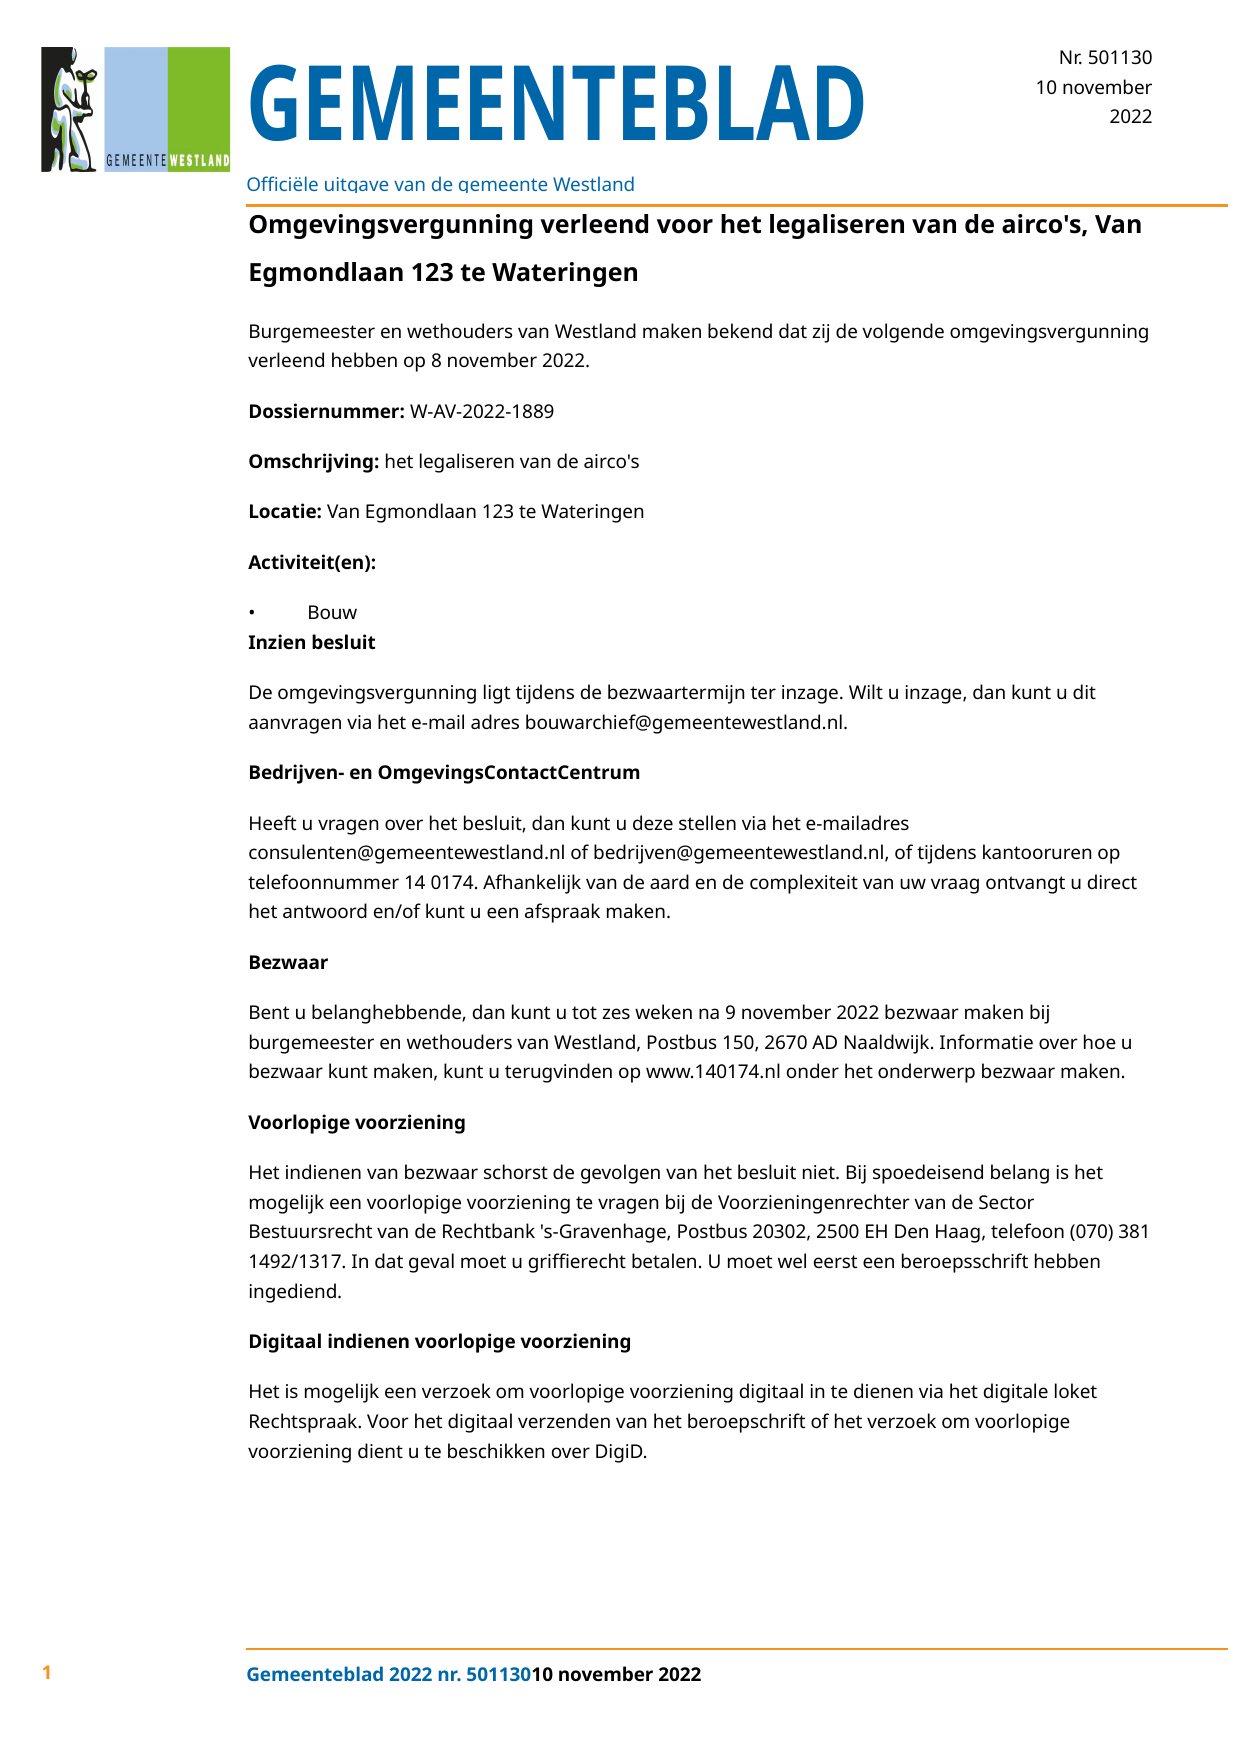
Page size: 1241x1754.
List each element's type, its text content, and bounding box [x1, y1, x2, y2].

text Bezwaar [248, 949, 1152, 975]
text Locatie: Van Egmondlaan 123 te Wateringen [248, 499, 1152, 524]
text Bedrijven- en OmgevingsContactCentrum [248, 759, 1152, 785]
text Dossiernummer: W-AV-2022-1889 [248, 398, 1152, 424]
picture [41, 47, 231, 172]
text De omgevingsvergunning ligt tijdens de bezwaartermijn ter inzage. Wilt u inzage, dan kunt u dit aanvragen via het e-mail adres bouwarchief@gemeentewestland.nl. [248, 679, 1152, 735]
text Het indienen van bezwaar schorst de gevolgen van het besluit niet. Bij spoedeisend belang is het mogelijk een voorlopige voorziening te vragen bij de Voorzieningenrechter van de Sector Bestuursrecht van de Rechtbank 's-Gravenhage, Postbus 20302, 2500 EH Den Haag, telefoon (070) 381 1492/1317. In dat geval moet u griffierecht betalen. U moet wel eerst een beroepsschrift hebben ingediend. [248, 1159, 1152, 1304]
text Het is mogelijk een verzoek om voorlopige voorziening digitaal in te dienen via het digitale loket Rechtspraak. Voor het digitaal verzenden van het beroepschrift of het verzoek om voorlopige voorziening dient u te beschikken over DigiD. [248, 1379, 1152, 1464]
text Heeft u vragen over het besluit, dan kunt u deze stellen via het e-mailadres consulenten@gemeentewestland.nl of bedrijven@gemeentewestland.nl, of tijdens kantooruren op telefoonnummer 14 0174. Afhankelijk van de aard en de complexiteit van uw vraag ontvangt u direct het antwoord en/of kunt u een afspraak maken. [248, 810, 1152, 924]
text Omschrijving: het legaliseren van de airco's [248, 448, 1152, 474]
text Omgevingsvergunning verleend voor het legaliseren van de airco's, Van Egmondlaan 123 te Wateringen [248, 207, 1152, 288]
text Burgemeester en wethouders van Westland maken bekend dat zij de volgende omgevingsvergunning verleend hebben op 8 november 2022. [248, 318, 1152, 373]
text Digitaal indienen voorlopige voorziening [248, 1328, 1152, 1354]
text Inzien besluit [248, 629, 1152, 655]
text Voorlopige voorziening [248, 1109, 1152, 1135]
text Activiteit(en): [248, 549, 1152, 575]
text Bent u belanghebbende, dan kunt u tot zes weken na 9 november 2022 bezwaar maken bij burgemeester en wethouders van Westland, Postbus 150, 2670 AD Naaldwijk. Informatie over hoe u bezwaar kunt maken, kunt u terugvinden op www.140174.nl onder het onderwerp bezwaar maken. [248, 999, 1152, 1084]
list Bouw [248, 599, 1152, 625]
